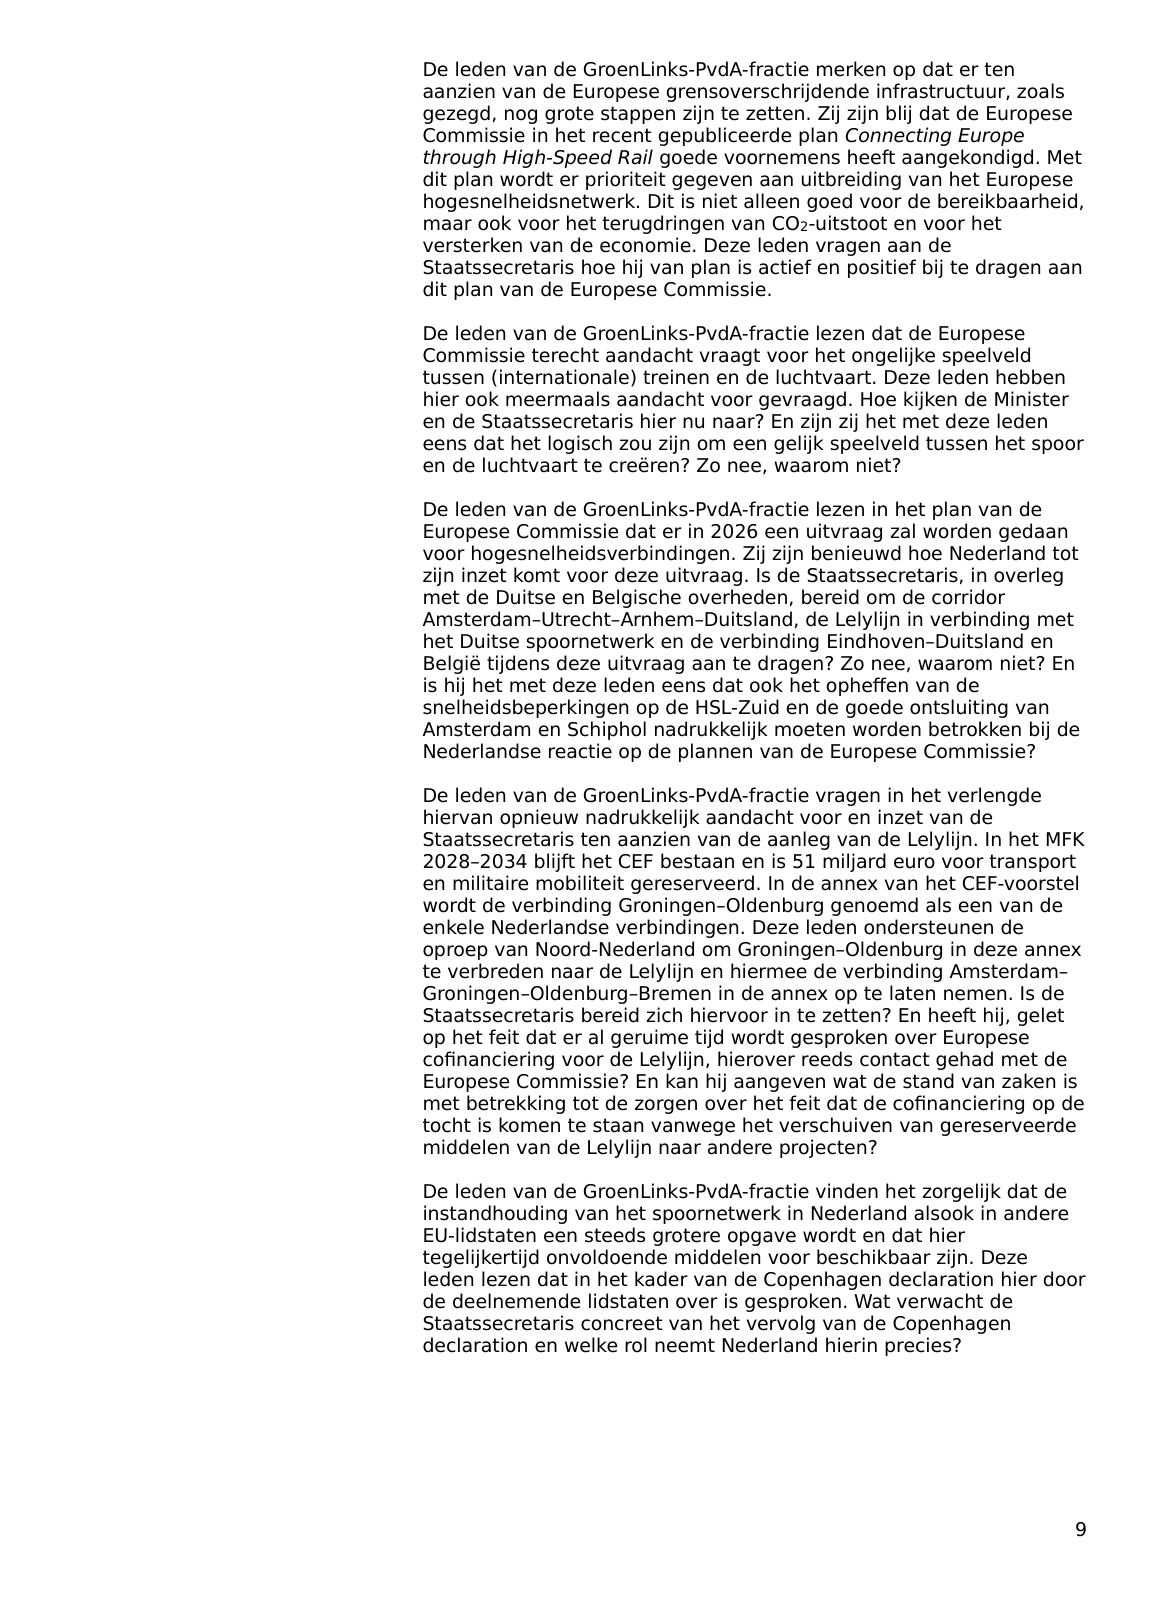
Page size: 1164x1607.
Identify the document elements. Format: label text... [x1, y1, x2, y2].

text De leden van de GroenLinks-PvdA-fractie vinden het zorgelijk dat de instandhouding van het spoornetwerk in Nederland alsook in andere EU-lidstaten een steeds grotere opgave wordt en dat hier tegelijkertijd onvoldoende middelen voor beschikbaar zijn. Deze leden lezen dat in het kader van de Copenhagen declaration hier door de deelnemende lidstaten over is gesproken. Wat verwacht de Staatssecretaris concreet van het vervolg van de Copenhagen declaration en welke rol neemt Nederland hierin precies? [422, 1181, 1087, 1357]
text De leden van de GroenLinks-PvdA-fractie merken op dat er ten aanzien van de Europese grensoverschrijdende infrastructuur, zoals gezegd, nog grote stappen zijn te zetten. Zij zijn blij dat de Europese Commissie in het recent gepubliceerde plan Connecting Europe through High-Speed Rail goede voornemens heeft aangekondigd. Met dit plan wordt er prioriteit gegeven aan uitbreiding van het Europese hogesnelheidsnetwerk. Dit is niet alleen goed voor de bereikbaarheid, maar ook voor het terugdringen van CO2-uitstoot en voor het versterken van de economie. Deze leden vragen aan de Staatssecretaris hoe hij van plan is actief en positief bij te dragen aan dit plan van de Europese Commissie. [422, 59, 1087, 301]
text De leden van de GroenLinks-PvdA-fractie lezen in het plan van de Europese Commissie dat er in 2026 een uitvraag zal worden gedaan voor hogesnelheidsverbindingen. Zij zijn benieuwd hoe Nederland tot zijn inzet komt voor deze uitvraag. Is de Staatssecretaris, in overleg met de Duitse en Belgische overheden, bereid om de corridor Amsterdam–Utrecht–Arnhem–Duitsland, de Lelylijn in verbinding met het Duitse spoornetwerk en de verbinding Eindhoven–Duitsland en België tijdens deze uitvraag aan te dragen? Zo nee, waarom niet? En is hij het met deze leden eens dat ook het opheffen van de snelheidsbeperkingen op de HSL-Zuid en de goede ontsluiting van Amsterdam en Schiphol nadrukkelijk moeten worden betrokken bij de Nederlandse reactie op de plannen van de Europese Commissie? [422, 499, 1087, 763]
text De leden van de GroenLinks-PvdA-fractie lezen dat de Europese Commissie terecht aandacht vraagt voor het ongelijke speelveld tussen (internationale) treinen en de luchtvaart. Deze leden hebben hier ook meermaals aandacht voor gevraagd. Hoe kijken de Minister en de Staatssecretaris hier nu naar? En zijn zij het met deze leden eens dat het logisch zou zijn om een gelijk speelveld tussen het spoor en de luchtvaart te creëren? Zo nee, waarom niet? [422, 323, 1087, 477]
text De leden van de GroenLinks-PvdA-fractie vragen in het verlengde hiervan opnieuw nadrukkelijk aandacht voor en inzet van de Staatssecretaris ten aanzien van de aanleg van de Lelylijn. In het MFK 2028–2034 blijft het CEF bestaan en is 51 miljard euro voor transport en militaire mobiliteit gereserveerd. In de annex van het CEF-voorstel wordt de verbinding Groningen–Oldenburg genoemd als een van de enkele Nederlandse verbindingen. Deze leden ondersteunen de oproep van Noord-Nederland om Groningen–Oldenburg in deze annex te verbreden naar de Lelylijn en hiermee de verbinding Amsterdam–Groningen–Oldenburg–Bremen in de annex op te laten nemen. Is de Staatssecretaris bereid zich hiervoor in te zetten? En heeft hij, gelet op het feit dat er al geruime tijd wordt gesproken over Europese cofinanciering voor de Lelylijn, hierover reeds contact gehad met de Europese Commissie? En kan hij aangeven wat de stand van zaken is met betrekking tot de zorgen over het feit dat de cofinanciering op de tocht is komen te staan vanwege het verschuiven van gereserveerde middelen van de Lelylijn naar andere projecten? [422, 785, 1087, 1159]
